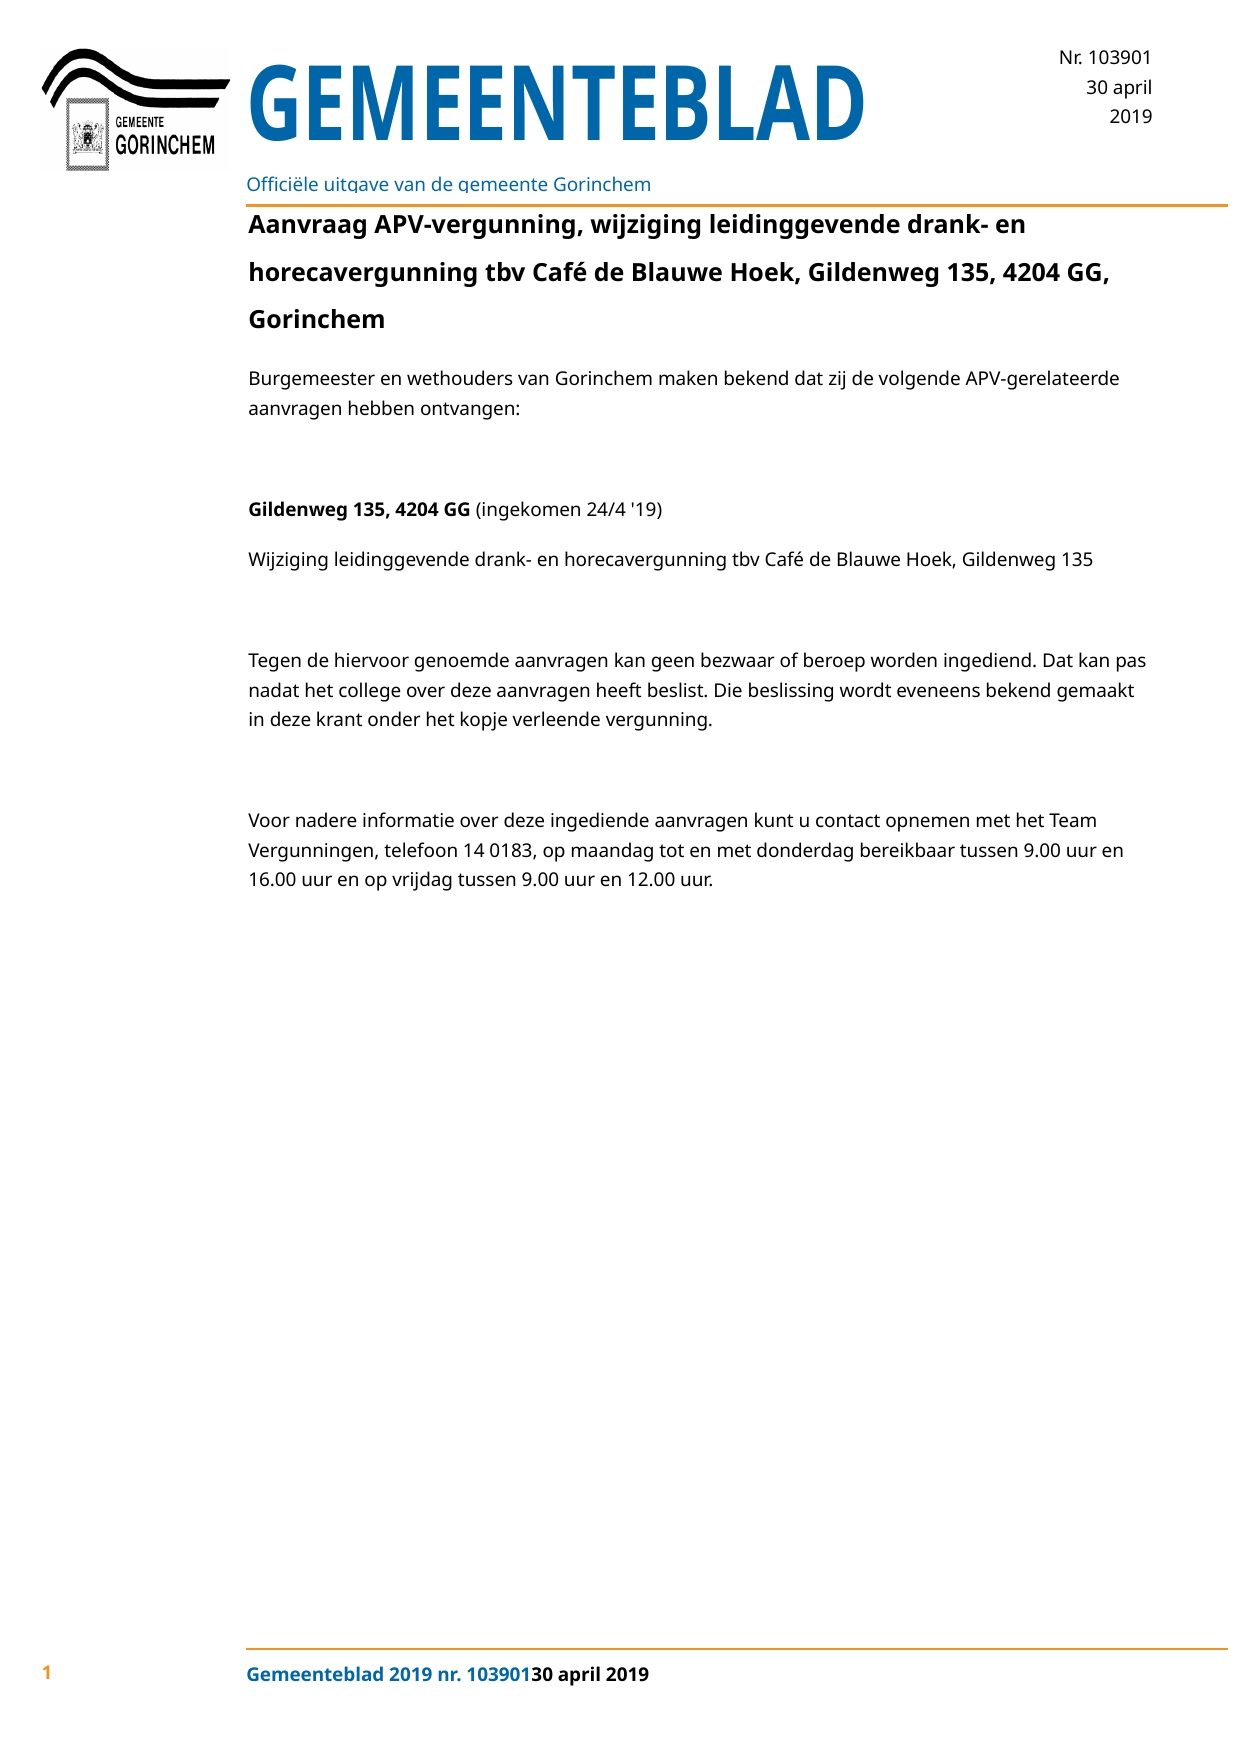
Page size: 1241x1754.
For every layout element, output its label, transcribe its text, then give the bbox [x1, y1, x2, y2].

text Burgemeester en wethouders van Gorinchem maken bekend dat zij de volgende APV-gerelateerde aanvragen hebben ontvangen: [248, 366, 1152, 421]
picture [41, 47, 231, 172]
text Wijziging leidinggevende drank- en horecavergunning tbv Café de Blauwe Hoek, Gildenweg 135 [248, 546, 1152, 572]
text Aanvraag APV-vergunning, wijziging leidinggevende drank- en horecavergunning tbv Café de Blauwe Hoek, Gildenweg 135, 4204 GG, Gorinchem [248, 207, 1152, 336]
text Voor nadere informatie over deze ingediende aanvragen kunt u contact opnemen met het Team Vergunningen, telefoon 14 0183, op maandag tot en met donderdag bereikbaar tussen 9.00 uur en 16.00 uur en op vrijdag tussen 9.00 uur en 12.00 uur. [248, 807, 1152, 892]
text Tegen de hiervoor genoemde aanvragen kan geen bezwaar of beroep worden ingediend. Dat kan pas nadat het college over deze aanvragen heeft beslist. Die beslissing wordt eveneens bekend gemaakt in deze krant onder het kopje verleende vergunning. [248, 647, 1152, 732]
text Gildenweg 135, 4204 GG (ingekomen 24/4 '19) [248, 496, 1152, 522]
